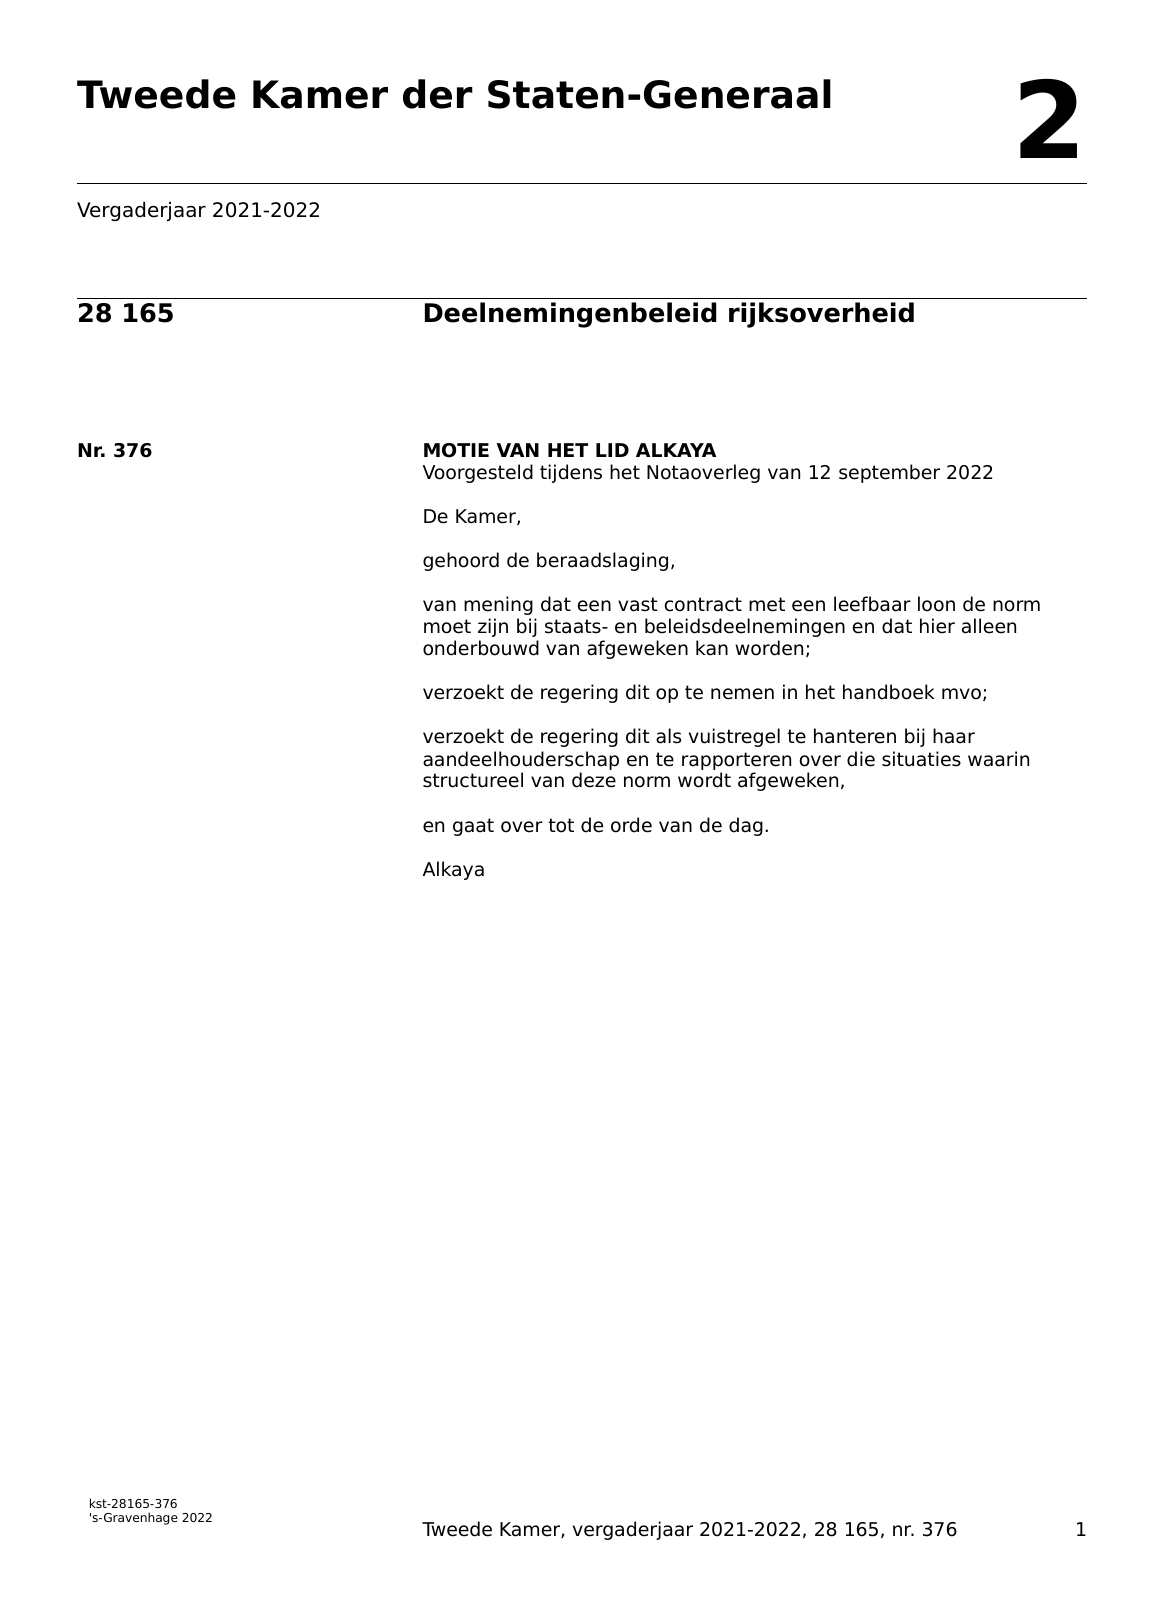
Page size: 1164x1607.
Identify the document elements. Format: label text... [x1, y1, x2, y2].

text De Kamer, [422, 506, 1087, 528]
text verzoekt de regering dit op te nemen in het handboek mvo; [422, 682, 1087, 704]
subtitle Nr. 376 MOTIE VAN HET LID ALKAYA [77, 440, 1087, 462]
text kst-28165-376 [88, 1497, 323, 1511]
text en gaat over tot de orde van de dag. [422, 814, 1087, 837]
text van mening dat een vast contract met een leefbaar loon de norm moet zijn bij staats- en beleidsdeelnemingen en dat hier alleen onderbouwd van afgeweken kan worden; [422, 594, 1087, 660]
subtitle 28 165 Deelnemingenbeleid rijksoverheid [77, 299, 1087, 329]
table_header Tweede Kamer der Staten-Generaal [77, 59, 886, 183]
text verzoekt de regering dit als vuistregel te hanteren bij haar aandeelhouderschap en te rapporteren over die situaties waarin structureel van deze norm wordt afgeweken, [422, 726, 1087, 792]
text Voorgesteld tijdens het Notaoverleg van 12 september 2022 [422, 462, 1087, 484]
table_cell Vergaderjaar 2021-2022 [77, 184, 1087, 298]
text 's-Gravenhage 2022 [88, 1511, 323, 1525]
table_header 2 [886, 59, 1087, 183]
text gehoord de beraadslaging, [422, 550, 1087, 572]
text Alkaya [422, 859, 1087, 881]
